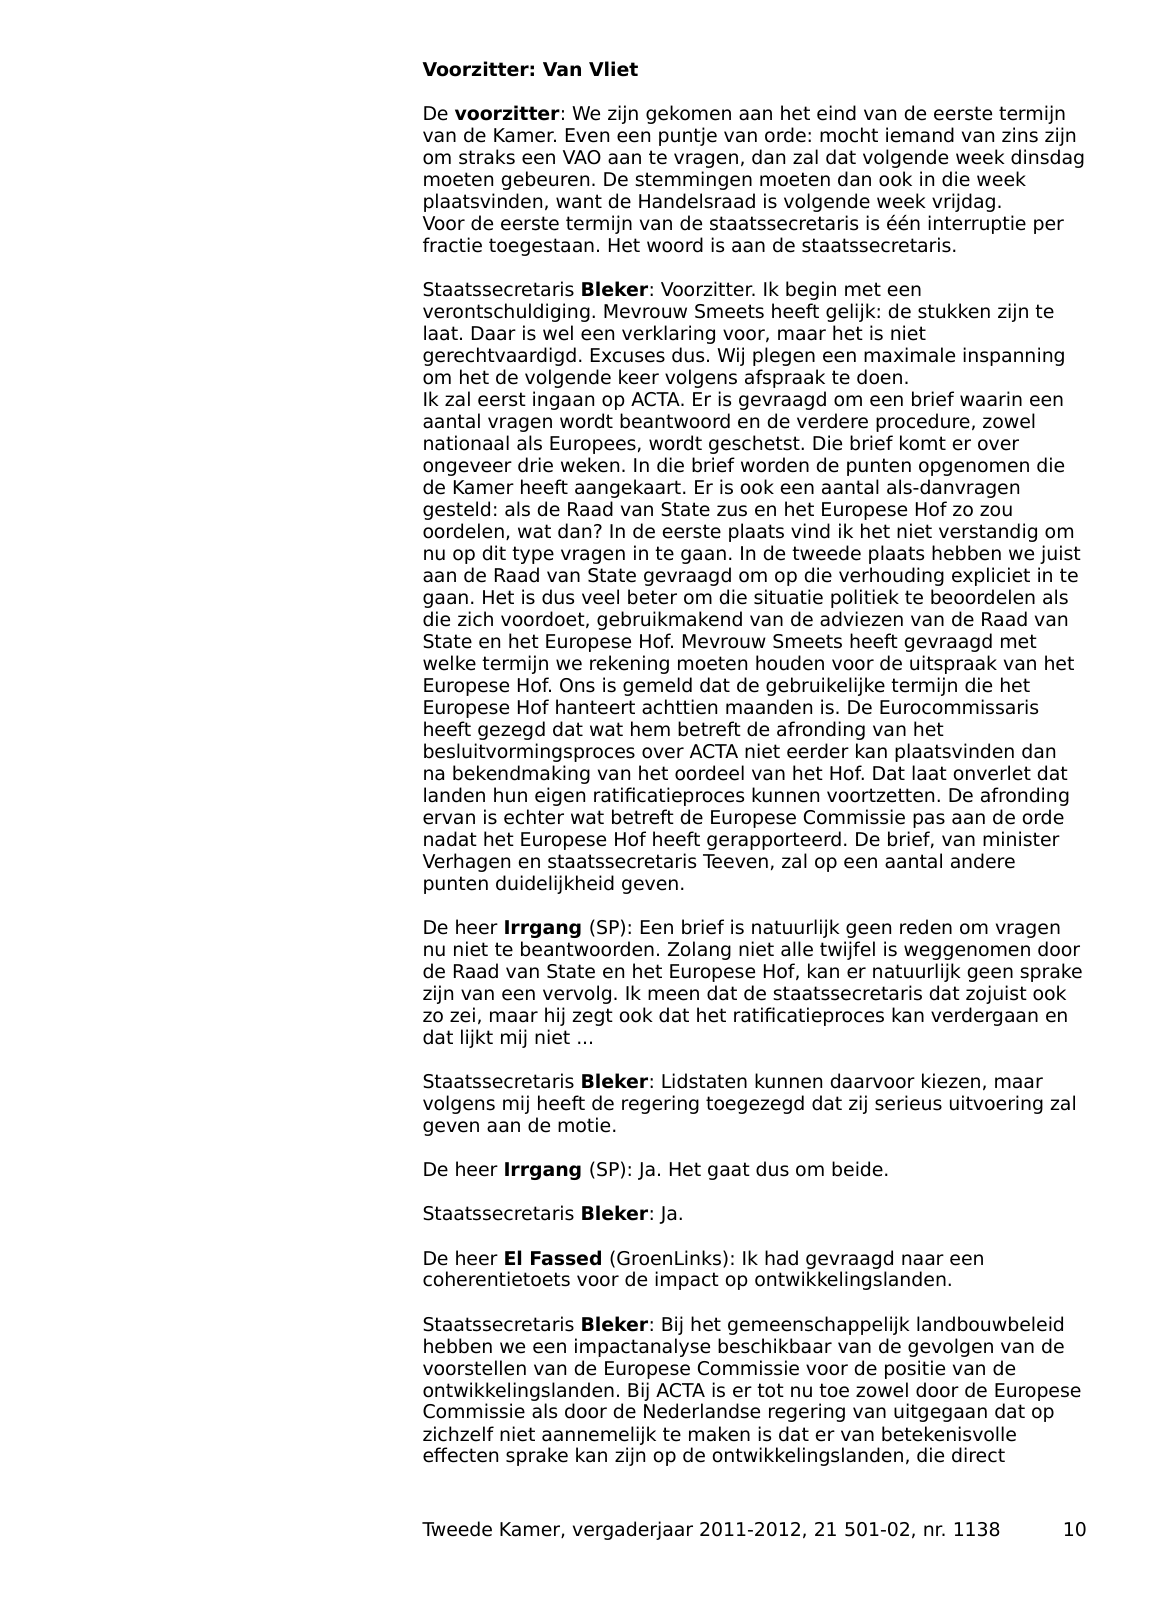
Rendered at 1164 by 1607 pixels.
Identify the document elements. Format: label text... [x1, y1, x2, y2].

text De heer El Fassed (GroenLinks): Ik had gevraagd naar een coherentietoets voor de impact op ontwikkelingslanden. [422, 1247, 1087, 1291]
text Staatssecretaris Bleker: Ja. [422, 1203, 1087, 1225]
text Ik zal eerst ingaan op ACTA. Er is gevraagd om een brief waarin een aantal vragen wordt beantwoord en de verdere procedure, zowel nationaal als Europees, wordt geschetst. Die brief komt er over ongeveer drie weken. In die brief worden de punten opgenomen die de Kamer heeft aangekaart. Er is ook een aantal als-danvragen gesteld: als de Raad van State zus en het Europese Hof zo zou oordelen, wat dan? In de eerste plaats vind ik het niet verstandig om nu op dit type vragen in te gaan. In de tweede plaats hebben we juist aan de Raad van State gevraagd om op die verhouding expliciet in te gaan. Het is dus veel beter om die situatie politiek te beoordelen als die zich voordoet, gebruikmakend van de adviezen van de Raad van State en het Europese Hof. Mevrouw Smeets heeft gevraagd met welke termijn we rekening moeten houden voor de uitspraak van het Europese Hof. Ons is gemeld dat de gebruikelijke termijn die het Europese Hof hanteert achttien maanden is. De Eurocommissaris heeft gezegd dat wat hem betreft de afronding van het besluitvormingsproces over ACTA niet eerder kan plaatsvinden dan na bekendmaking van het oordeel van het Hof. Dat laat onverlet dat landen hun eigen ratificatieproces kunnen voortzetten. De afronding ervan is echter wat betreft de Europese Commissie pas aan de orde nadat het Europese Hof heeft gerapporteerd. De brief, van minister Verhagen en staatssecretaris Teeven, zal op een aantal andere punten duidelijkheid geven. [422, 389, 1087, 895]
text Voor de eerste termijn van de staatssecretaris is één interruptie per fractie toegestaan. Het woord is aan de staatssecretaris. [422, 213, 1087, 257]
subtitle Voorzitter: Van Vliet [422, 59, 1087, 81]
text De voorzitter: We zijn gekomen aan het eind van de eerste termijn van de Kamer. Even een puntje van orde: mocht iemand van zins zijn om straks een VAO aan te vragen, dan zal dat volgende week dinsdag moeten gebeuren. De stemmingen moeten dan ook in die week plaatsvinden, want de Handelsraad is volgende week vrijdag. [422, 103, 1087, 213]
text De heer Irrgang (SP): Ja. Het gaat dus om beide. [422, 1159, 1087, 1181]
text Staatssecretaris Bleker: Bij het gemeenschappelijk landbouwbeleid hebben we een impactanalyse beschikbaar van de gevolgen van de voorstellen van de Europese Commissie voor de positie van de ontwikkelingslanden. Bij ACTA is er tot nu toe zowel door de Europese Commissie als door de Nederlandse regering van uitgegaan dat op zichzelf niet aannemelijk te maken is dat er van betekenisvolle effecten sprake kan zijn op de ontwikkelingslanden, die direct [422, 1313, 1087, 1467]
text Staatssecretaris Bleker: Voorzitter. Ik begin met een verontschuldiging. Mevrouw Smeets heeft gelijk: de stukken zijn te laat. Daar is wel een verklaring voor, maar het is niet gerechtvaardigd. Excuses dus. Wij plegen een maximale inspanning om het de volgende keer volgens afspraak te doen. [422, 279, 1087, 389]
text De heer Irrgang (SP): Een brief is natuurlijk geen reden om vragen nu niet te beantwoorden. Zolang niet alle twijfel is weggenomen door de Raad van State en het Europese Hof, kan er natuurlijk geen sprake zijn van een vervolg. Ik meen dat de staatssecretaris dat zojuist ook zo zei, maar hij zegt ook dat het ratificatieproces kan verdergaan en dat lijkt mij niet ... [422, 917, 1087, 1049]
text Staatssecretaris Bleker: Lidstaten kunnen daarvoor kiezen, maar volgens mij heeft de regering toegezegd dat zij serieus uitvoering zal geven aan de motie. [422, 1071, 1087, 1137]
